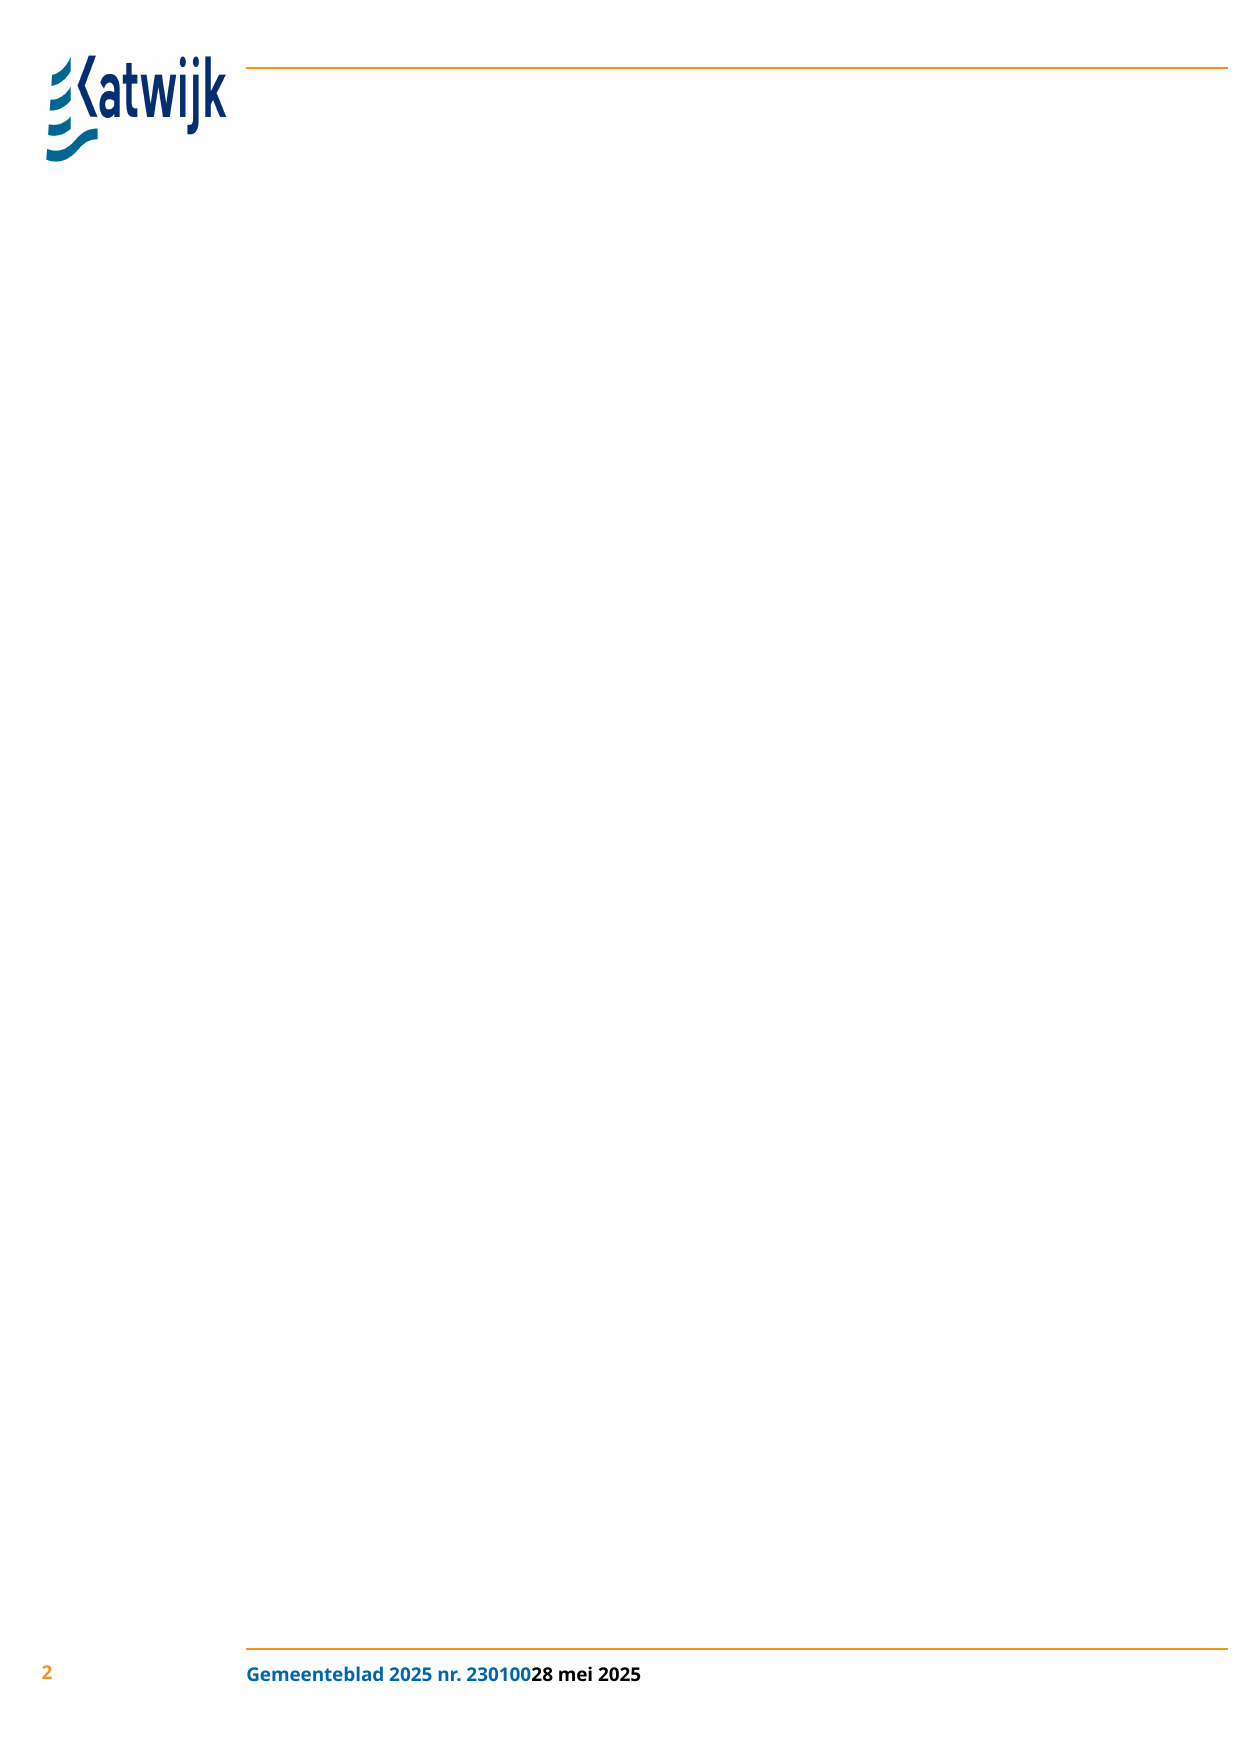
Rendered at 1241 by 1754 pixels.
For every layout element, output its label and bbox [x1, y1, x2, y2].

picture [41, 47, 231, 172]
